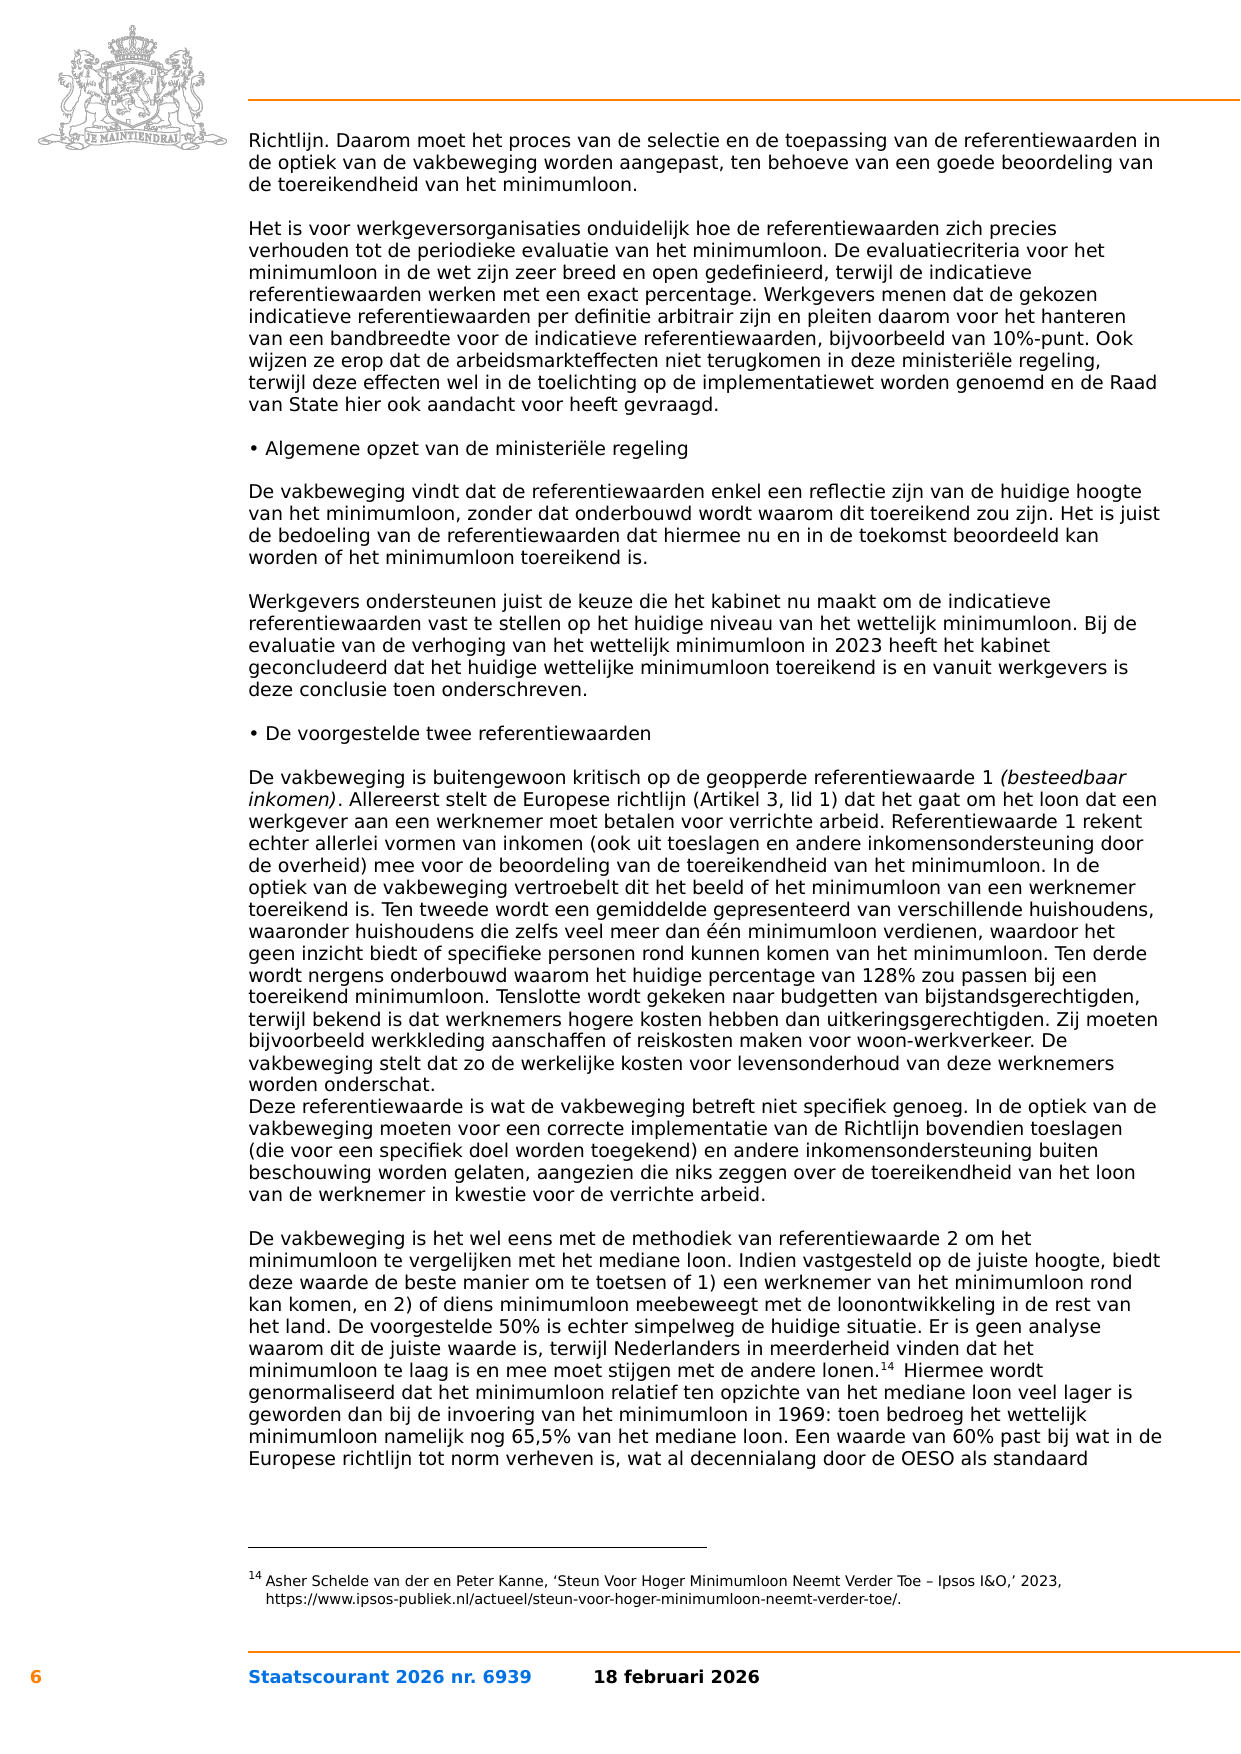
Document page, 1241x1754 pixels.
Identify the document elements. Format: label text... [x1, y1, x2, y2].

text De vakbeweging vindt dat de referentiewaarden enkel een reflectie zijn van de huidige hoogte van het minimumloon, zonder dat onderbouwd wordt waarom dit toereikend zou zijn. Het is juist de bedoeling van de referentiewaarden dat hiermee nu en in de toekomst beoordeeld kan worden of het minimumloon toereikend is. [248, 481, 1163, 569]
subtitle • De voorgestelde twee referentiewaarden [248, 723, 1163, 745]
picture [38, 25, 227, 150]
text Asher Schelde van der en Peter Kanne, ‘Steun Voor Hoger Minimumloon Neemt Verder Toe – Ipsos I&O,’ 2023, https://www.ipsos-publiek.nl/actueel/steun-voor-hoger-minimumloon-neemt-verder-toe/. [248, 1569, 1163, 1608]
text De vakbeweging is buitengewoon kritisch op de geopperde referentiewaarde 1 (besteedbaar inkomen). Allereerst stelt de Europese richtlijn (Artikel 3, lid 1) dat het gaat om het loon dat een werkgever aan een werknemer moet betalen voor verrichte arbeid. Referentiewaarde 1 rekent echter allerlei vormen van inkomen (ook uit toeslagen en andere inkomensondersteuning door de overheid) mee voor de beoordeling van de toereikendheid van het minimumloon. In de optiek van de vakbeweging vertroebelt dit het beeld of het minimumloon van een werknemer toereikend is. Ten tweede wordt een gemiddelde gepresenteerd van verschillende huishoudens, waaronder huishoudens die zelfs veel meer dan één minimumloon verdienen, waardoor het geen inzicht biedt of specifieke personen rond kunnen komen van het minimumloon. Ten derde wordt nergens onderbouwd waarom het huidige percentage van 128% zou passen bij een toereikend minimumloon. Tenslotte wordt gekeken naar budgetten van bijstandsgerechtigden, terwijl bekend is dat werknemers hogere kosten hebben dan uitkeringsgerechtigden. Zij moeten bijvoorbeeld werkkleding aanschaffen of reiskosten maken voor woon-werkverkeer. De vakbeweging stelt dat zo de werkelijke kosten voor levensonderhoud van deze werknemers worden onderschat. [248, 767, 1163, 1096]
text De vakbeweging is het wel eens met de methodiek van referentiewaarde 2 om het minimumloon te vergelijken met het mediane loon. Indien vastgesteld op de juiste hoogte, biedt deze waarde de beste manier om te toetsen of 1) een werknemer van het minimumloon rond kan komen, en 2) of diens minimumloon meebeweegt met de loonontwikkeling in de rest van het land. De voorgestelde 50% is echter simpelweg de huidige situatie. Er is geen analyse waarom dit de juiste waarde is, terwijl Nederlanders in meerderheid vinden dat het minimumloon te laag is en mee moet stijgen met de andere lonen. Hiermee wordt genormaliseerd dat het minimumloon relatief ten opzichte van het mediane loon veel lager is geworden dan bij de invoering van het minimumloon in 1969: toen bedroeg het wettelijk minimumloon namelijk nog 65,5% van het mediane loon. Een waarde van 60% past bij wat in de Europese richtlijn tot norm verheven is, wat al decennialang door de OESO als standaard [248, 1228, 1163, 1470]
text Werkgevers ondersteunen juist de keuze die het kabinet nu maakt om de indicatieve referentiewaarden vast te stellen op het huidige niveau van het wettelijk minimumloon. Bij de evaluatie van de verhoging van het wettelijk minimumloon in 2023 heeft het kabinet geconcludeerd dat het huidige wettelijke minimumloon toereikend is en vanuit werkgevers is deze conclusie toen onderschreven. [248, 591, 1163, 701]
subtitle • Algemene opzet van de ministeriële regeling [248, 437, 1163, 459]
text Het is voor werkgeversorganisaties onduidelijk hoe de referentiewaarden zich precies verhouden tot de periodieke evaluatie van het minimumloon. De evaluatiecriteria voor het minimumloon in de wet zijn zeer breed en open gedefinieerd, terwijl de indicatieve referentiewaarden werken met een exact percentage. Werkgevers menen dat de gekozen indicatieve referentiewaarden per definitie arbitrair zijn en pleiten daarom voor het hanteren van een bandbreedte voor de indicatieve referentiewaarden, bijvoorbeeld van 10%-punt. Ook wijzen ze erop dat de arbeidsmarkteffecten niet terugkomen in deze ministeriële regeling, terwijl deze effecten wel in de toelichting op de implementatiewet worden genoemd en de Raad van State hier ook aandacht voor heeft gevraagd. [248, 218, 1163, 416]
text Deze referentiewaarde is wat de vakbeweging betreft niet specifiek genoeg. In de optiek van de vakbeweging moeten voor een correcte implementatie van de Richtlijn bovendien toeslagen (die voor een specifiek doel worden toegekend) en andere inkomensondersteuning buiten beschouwing worden gelaten, aangezien die niks zeggen over de toereikendheid van het loon van de werknemer in kwestie voor de verrichte arbeid. [248, 1096, 1163, 1206]
text Richtlijn. Daarom moet het proces van de selectie en de toepassing van de referentiewaarden in de optiek van de vakbeweging worden aangepast, ten behoeve van een goede beoordeling van de toereikendheid van het minimumloon. [248, 130, 1163, 196]
